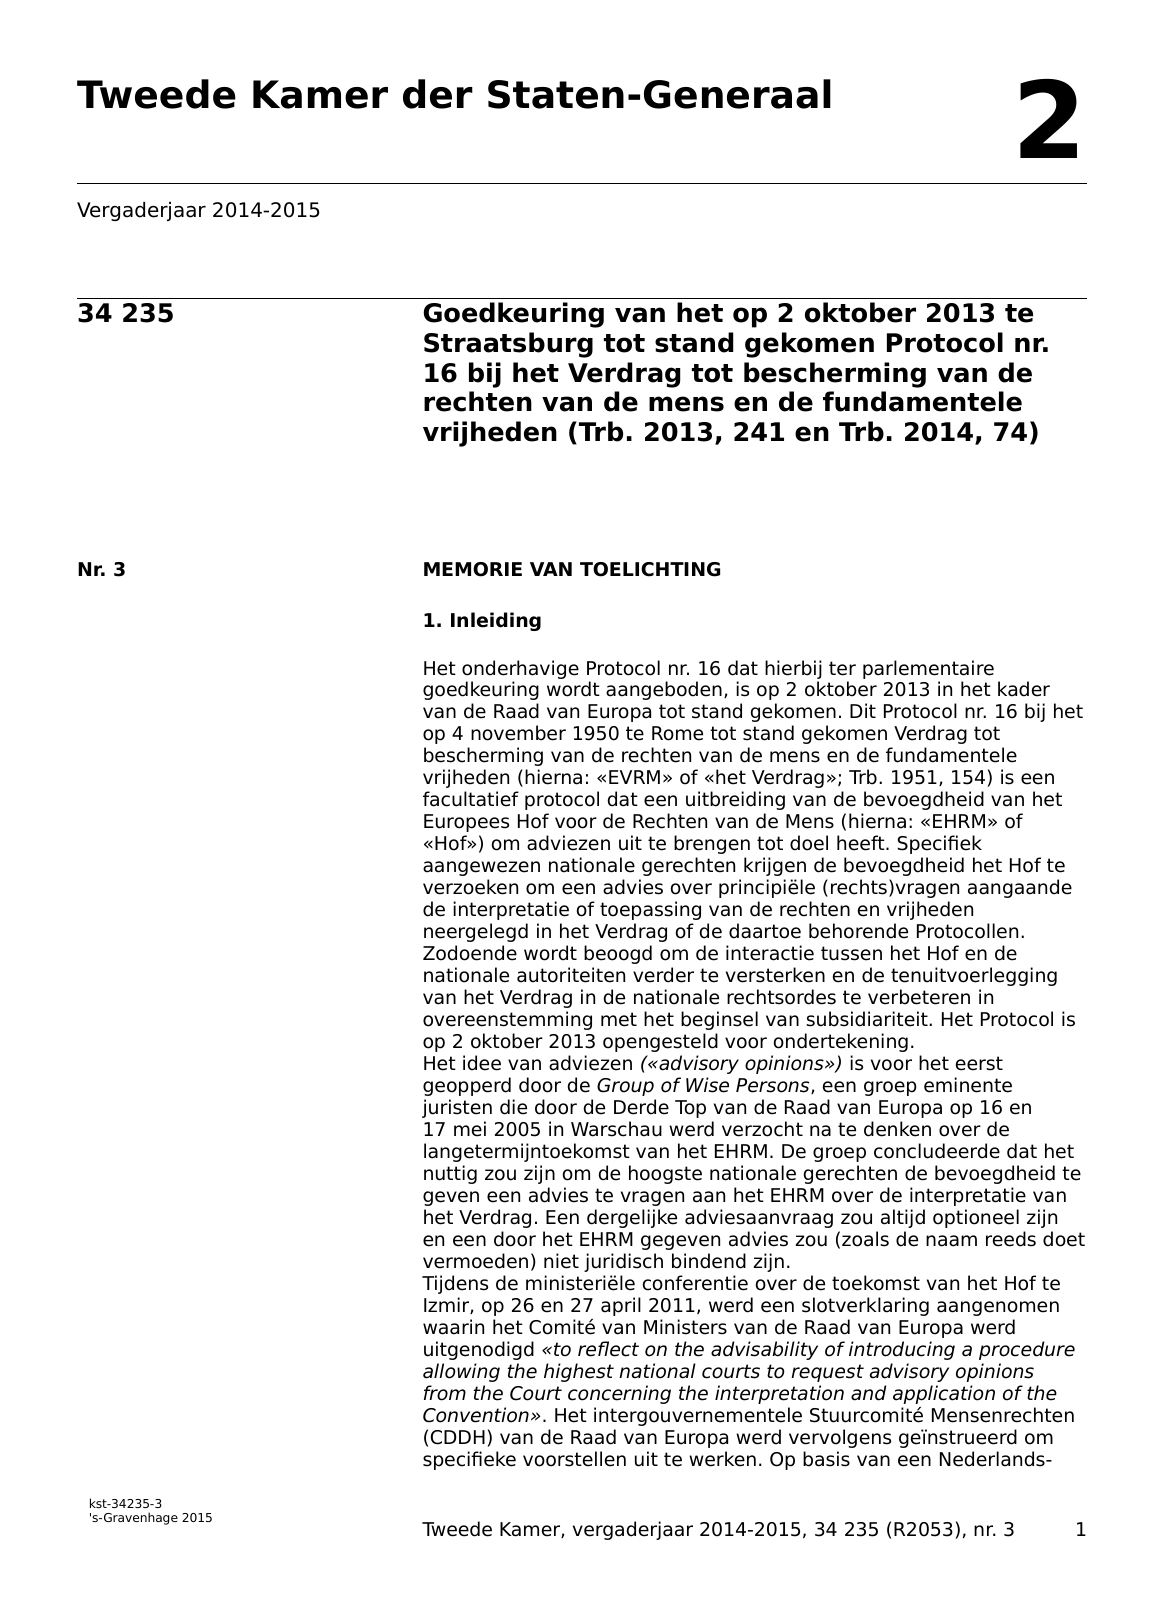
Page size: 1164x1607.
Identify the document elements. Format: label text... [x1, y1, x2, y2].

text kst-34235-3 [88, 1497, 323, 1511]
subtitle 34 235 Goedkeuring van het op 2 oktober 2013 te Straatsburg tot stand gekomen Protocol nr. 16 bij het Verdrag tot bescherming van de rechten van de mens en de fundamentele vrijheden (Trb. 2013, 241 en Trb. 2014, 74) [77, 299, 1087, 447]
text Het idee van adviezen («advisory opinions») is voor het eerst geopperd door de Group of Wise Persons, een groep eminente juristen die door de Derde Top van de Raad van Europa op 16 en 17 mei 2005 in Warschau werd verzocht na te denken over de langetermijntoekomst van het EHRM. De groep concludeerde dat het nuttig zou zijn om de hoogste nationale gerechten de bevoegdheid te geven een advies te vragen aan het EHRM over de interpretatie van het Verdrag. Een dergelijke adviesaanvraag zou altijd optioneel zijn en een door het EHRM gegeven advies zou (zoals de naam reeds doet vermoeden) niet juridisch bindend zijn. [422, 1053, 1087, 1273]
subtitle 1. Inleiding [422, 610, 1087, 632]
table_header 2 [886, 59, 1087, 183]
subtitle Nr. 3 MEMORIE VAN TOELICHTING [77, 558, 1087, 580]
text 's-Gravenhage 2015 [88, 1511, 323, 1525]
table_header Tweede Kamer der Staten-Generaal [77, 59, 886, 183]
text Tijdens de ministeriële conferentie over de toekomst van het Hof te Izmir, op 26 en 27 april 2011, werd een slotverklaring aangenomen waarin het Comité van Ministers van de Raad van Europa werd uitgenodigd «to reflect on the advisability of introducing a procedure allowing the highest national courts to request advisory opinions from the Court concerning the interpretation and application of the Convention». Het intergouvernementele Stuurcomité Mensenrechten (CDDH) van de Raad van Europa werd vervolgens geïnstrueerd om specifieke voorstellen uit te werken. Op basis van een Nederlands- [422, 1273, 1087, 1471]
text Het onderhavige Protocol nr. 16 dat hierbij ter parlementaire goedkeuring wordt aangeboden, is op 2 oktober 2013 in het kader van de Raad van Europa tot stand gekomen. Dit Protocol nr. 16 bij het op 4 november 1950 te Rome tot stand gekomen Verdrag tot bescherming van de rechten van de mens en de fundamentele vrijheden (hierna: «EVRM» of «het Verdrag»; Trb. 1951, 154) is een facultatief protocol dat een uitbreiding van de bevoegdheid van het Europees Hof voor de Rechten van de Mens (hierna: «EHRM» of «Hof») om adviezen uit te brengen tot doel heeft. Specifiek aangewezen nationale gerechten krijgen de bevoegdheid het Hof te verzoeken om een advies over principiële (rechts)vragen aangaande de interpretatie of toepassing van de rechten en vrijheden neergelegd in het Verdrag of de daartoe behorende Protocollen. Zodoende wordt beoogd om de interactie tussen het Hof en de nationale autoriteiten verder te versterken en de tenuitvoerlegging van het Verdrag in de nationale rechtsordes te verbeteren in overeenstemming met het beginsel van subsidiariteit. Het Protocol is op 2 oktober 2013 opengesteld voor ondertekening. [422, 657, 1087, 1053]
table_cell Vergaderjaar 2014-2015 [77, 184, 1087, 298]
